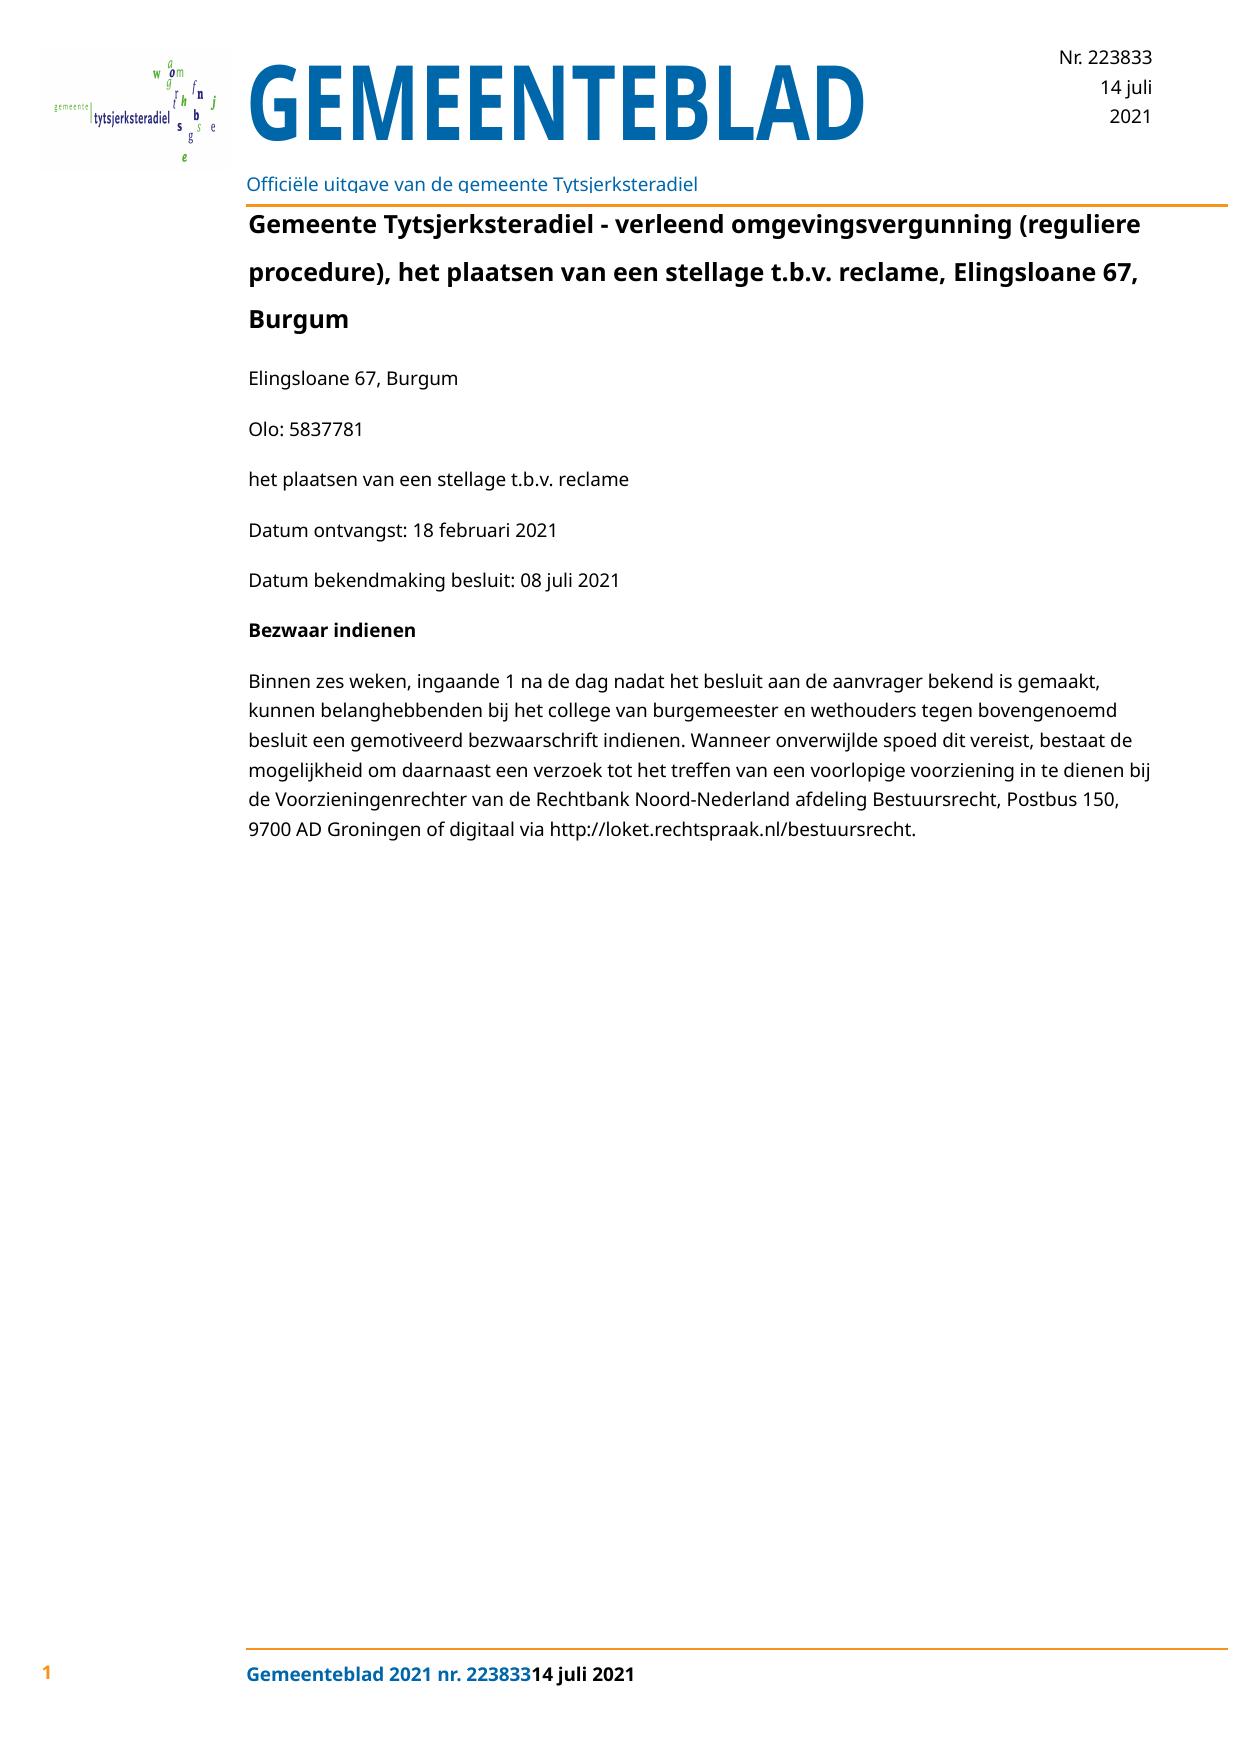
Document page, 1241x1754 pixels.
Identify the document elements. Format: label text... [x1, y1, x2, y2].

text Elingsloane 67, Burgum [248, 366, 1152, 391]
text Datum bekendmaking besluit: 08 juli 2021 [248, 567, 1152, 593]
text Binnen zes weken, ingaande 1 na de dag nadat het besluit aan de aanvrager bekend is gemaakt, kunnen belanghebbenden bij het college van burgemeester en wethouders tegen bovengenoemd besluit een gemotiveerd bezwaarschrift indienen. Wanneer onverwijlde spoed dit vereist, bestaat de mogelijkheid om daarnaast een verzoek tot het treffen van een voorlopige voorziening in te dienen bij de Voorzieningenrechter van de Rechtbank Noord-Nederland afdeling Bestuursrecht, Postbus 150, 9700 AD Groningen of digitaal via http://loket.rechtspraak.nl/bestuursrecht. [248, 668, 1152, 842]
text het plaatsen van een stellage t.b.v. reclame [248, 466, 1152, 492]
text Gemeente Tytsjerksteradiel - verleend omgevingsvergunning (reguliere procedure), het plaatsen van een stellage t.b.v. reclame, Elingsloane 67, Burgum [248, 207, 1152, 336]
text Datum ontvangst: 18 februari 2021 [248, 517, 1152, 542]
text Olo: 5837781 [248, 416, 1152, 442]
text Bezwaar indienen [248, 618, 1152, 643]
picture [41, 47, 231, 172]
